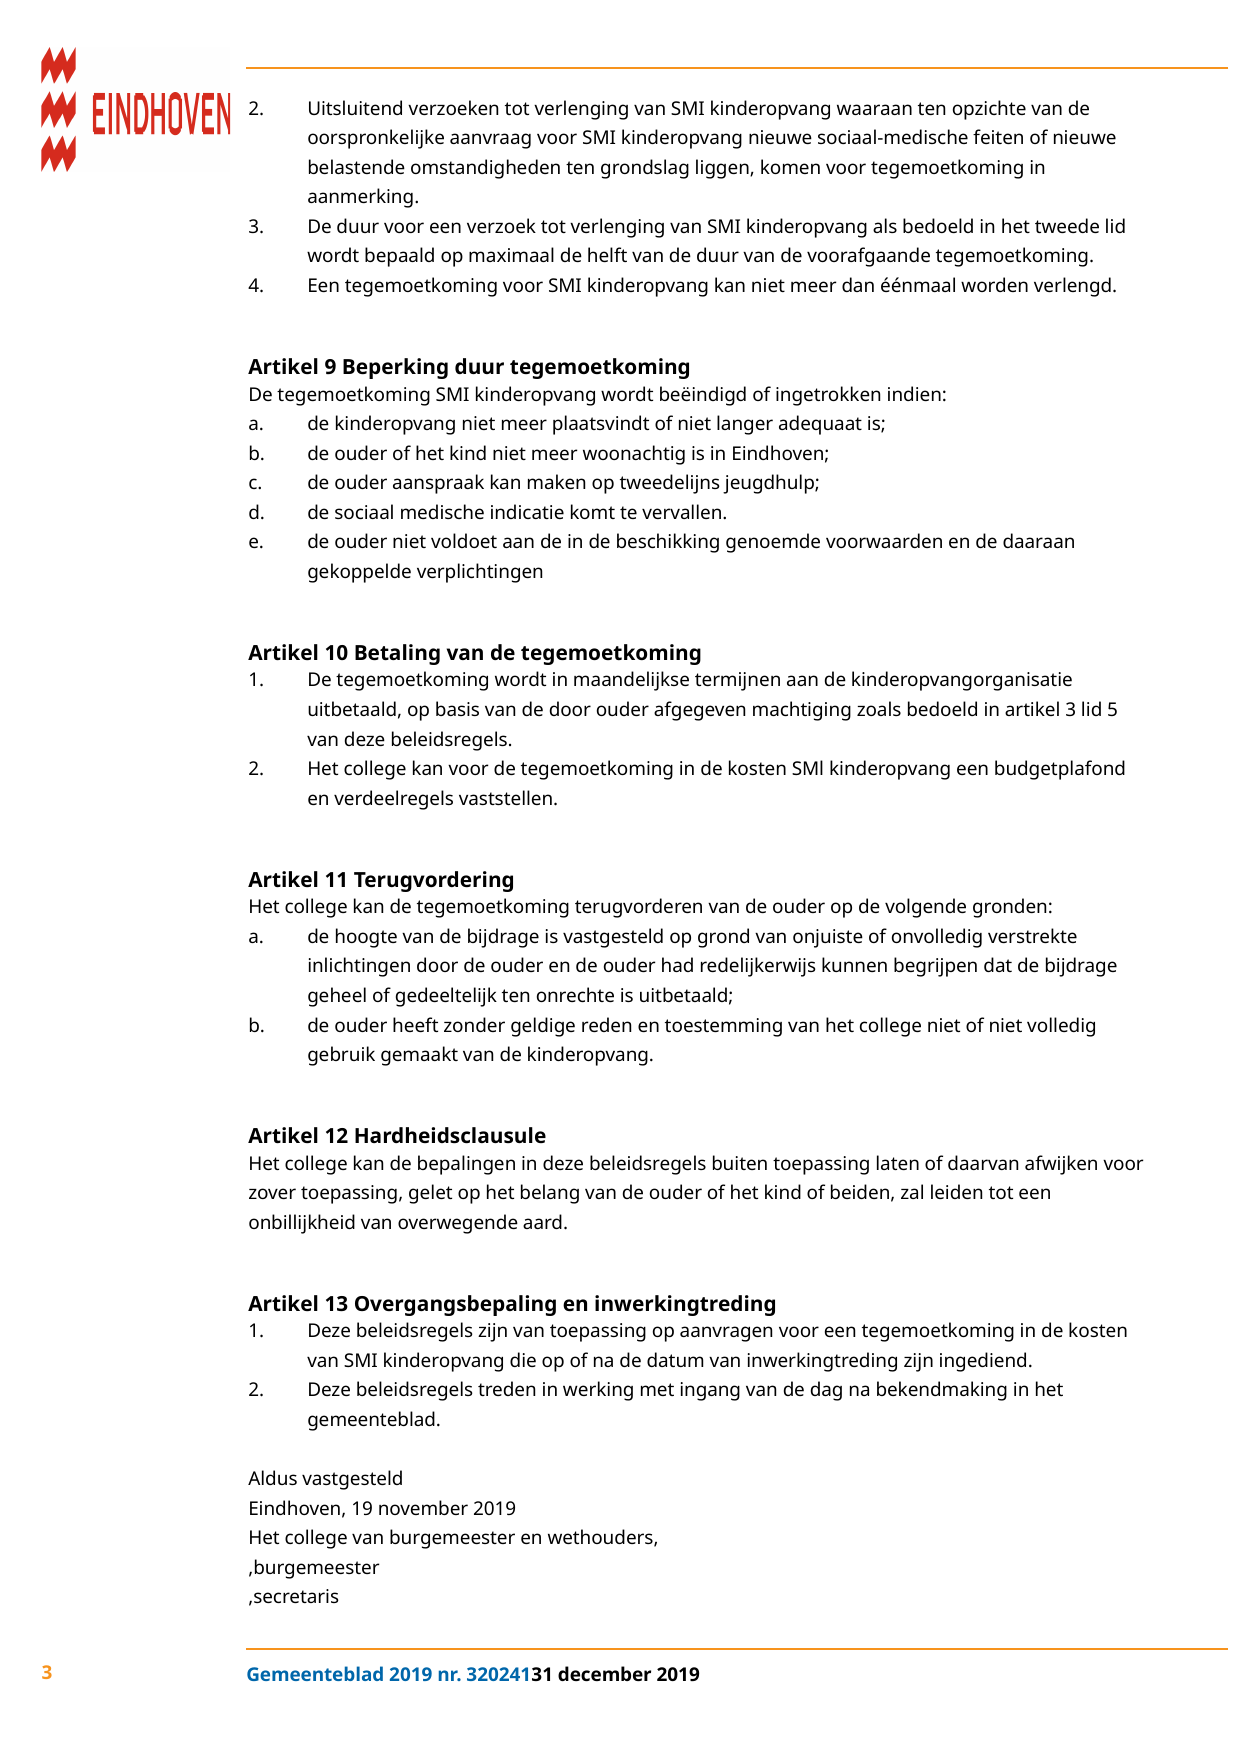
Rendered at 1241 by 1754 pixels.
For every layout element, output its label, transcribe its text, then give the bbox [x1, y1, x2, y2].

text Het college kan de tegemoetkoming terugvorderen van de ouder op de volgende gronden: [248, 893, 1152, 919]
text Artikel 13 Overgangsbepaling en inwerkingtreding [248, 1289, 1152, 1317]
list De duur voor een verzoek tot verlenging van SMI kinderopvang als bedoeld in het tweede lid wordt bepaald op maximaal de helft van de duur van de voorafgaande tegemoetkoming. [248, 213, 1152, 268]
text Artikel 10 Betaling van de tegemoetkoming [248, 638, 1152, 667]
text Het college kan de bepalingen in deze beleidsregels buiten toepassing laten of daarvan afwijken voor zover toepassing, gelet op het belang van de ouder of het kind of beiden, zal leiden tot een onbillijkheid van overwegende aard. [248, 1150, 1152, 1235]
list Deze beleidsregels zijn van toepassing op aanvragen voor een tegemoetkoming in de kosten van SMI kinderopvang die op of na de datum van inwerkingtreding zijn ingediend. [248, 1317, 1152, 1373]
text Eindhoven, 19 november 2019 [248, 1495, 1152, 1521]
list De tegemoetkoming wordt in maandelijkse termijnen aan de kinderopvangorganisatie uitbetaald, op basis van de door ouder afgegeven machtiging zoals bedoeld in artikel 3 lid 5 van deze beleidsregels. [248, 667, 1152, 752]
text Artikel 9 Beperking duur tegemoetkoming [248, 352, 1152, 381]
text Het college van burgemeester en wethouders, [248, 1524, 1152, 1550]
text Artikel 11 Terugvordering [248, 865, 1152, 893]
list de ouder of het kind niet meer woonachtig is in Eindhoven; [248, 440, 1152, 466]
list de hoogte van de bijdrage is vastgesteld op grond van onjuiste of onvolledig verstrekte inlichtingen door de ouder en de ouder had redelijkerwijs kunnen begrijpen dat de bijdrage geheel of gedeeltelijk ten onrechte is uitbetaald; [248, 923, 1152, 1008]
text Artikel 12 Hardheidsclausule [248, 1121, 1152, 1150]
list Het college kan voor de tegemoetkoming in de kosten SMl kinderopvang een budgetplafond en verdeelregels vaststellen. [248, 755, 1152, 811]
picture [41, 47, 231, 172]
list de kinderopvang niet meer plaatsvindt of niet langer adequaat is; [248, 410, 1152, 436]
text ,burgemeester [248, 1554, 1152, 1580]
list de ouder heeft zonder geldige reden en toestemming van het college niet of niet volledig gebruik gemaakt van de kinderopvang. [248, 1012, 1152, 1067]
list Een tegemoetkoming voor SMI kinderopvang kan niet meer dan éénmaal worden verlengd. [248, 272, 1152, 298]
list de ouder aanspraak kan maken op tweedelijns jeugdhulp; [248, 469, 1152, 495]
list de sociaal medische indicatie komt te vervallen. [248, 499, 1152, 525]
text De tegemoetkoming SMI kinderopvang wordt beëindigd of ingetrokken indien: [248, 381, 1152, 406]
list de ouder niet voldoet aan de in de beschikking genoemde voorwaarden en de daaraan gekoppelde verplichtingen [248, 529, 1152, 584]
list Deze beleidsregels treden in werking met ingang van de dag na bekendmaking in het gemeenteblad. [248, 1377, 1152, 1432]
list Uitsluitend verzoeken tot verlenging van SMI kinderopvang waaraan ten opzichte van de oorspronkelijke aanvraag voor SMI kinderopvang nieuwe sociaal-medische feiten of nieuwe belastende omstandigheden ten grondslag liggen, komen voor tegemoetkoming in aanmerking. [248, 95, 1152, 209]
text ,secretaris [248, 1584, 1152, 1609]
text Aldus vastgesteld [248, 1465, 1152, 1491]
